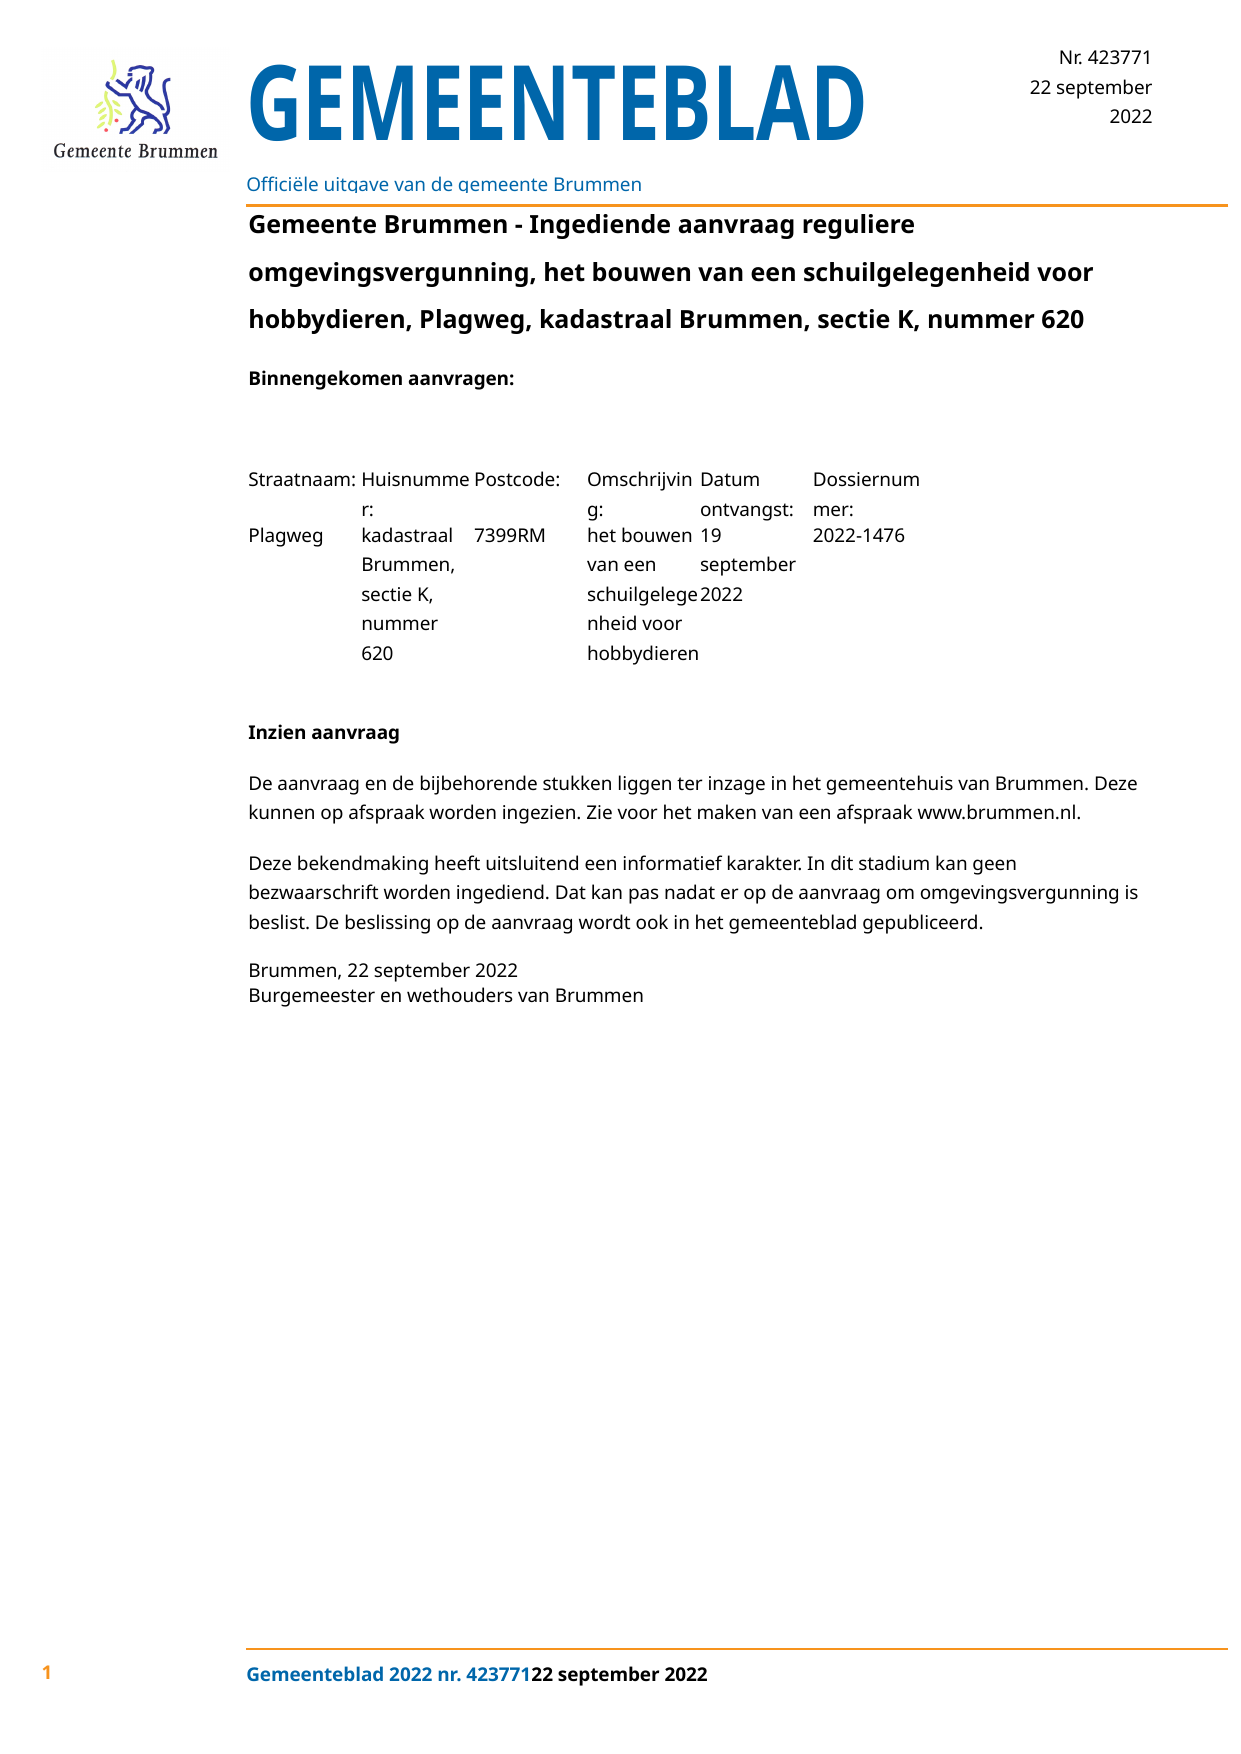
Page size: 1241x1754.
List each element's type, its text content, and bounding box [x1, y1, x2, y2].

text De aanvraag en de bijbehorende stukken liggen ter inzage in het gemeentehuis van Brummen. Deze kunnen op afspraak worden ingezien. Zie voor het maken van een afspraak www.brummen.nl. [248, 770, 1152, 825]
table_cell [1039, 522, 1152, 666]
table_cell Plagweg [248, 522, 361, 666]
text Inzien aanvraag [248, 719, 1152, 745]
text Binnengekomen aanvragen: [248, 366, 1152, 391]
text Gemeente Brummen - Ingediende aanvraag reguliere omgevingsvergunning, het bouwen van een schuilgelegenheid voor hobbydieren, Plagweg, kadastraal Brummen, sectie K, nummer 620 [248, 207, 1152, 336]
table_header Postcode: [474, 466, 587, 522]
table_header Omschrijving: [587, 466, 700, 522]
table_cell 2022-1476 [813, 522, 926, 666]
table_cell het bouwen van een schuilgelegenheid voor hobbydieren [587, 522, 700, 666]
picture [41, 47, 231, 172]
table_header [926, 466, 1038, 522]
table_header Dossiernummer: [813, 466, 926, 522]
table_header Huisnummer: [361, 466, 474, 522]
table_header Straatnaam: [248, 466, 361, 522]
text Burgemeester en wethouders van Brummen [248, 983, 1152, 1008]
text Deze bekendmaking heeft uitsluitend een informatief karakter. In dit stadium kan geen bezwaarschrift worden ingediend. Dat kan pas nadat er op de aanvraag om omgevingsvergunning is beslist. De beslissing op de aanvraag wordt ook in het gemeenteblad gepubliceerd. [248, 850, 1152, 935]
table_cell 7399RM [474, 522, 587, 666]
table_header [1039, 466, 1152, 522]
text Brummen, 22 september 2022 [248, 957, 1152, 983]
table_header Datum ontvangst: [700, 466, 813, 522]
table_cell [926, 522, 1038, 666]
table_cell kadastraal Brummen, sectie K, nummer 620 [361, 522, 474, 666]
table_cell 19 september 2022 [700, 522, 813, 666]
